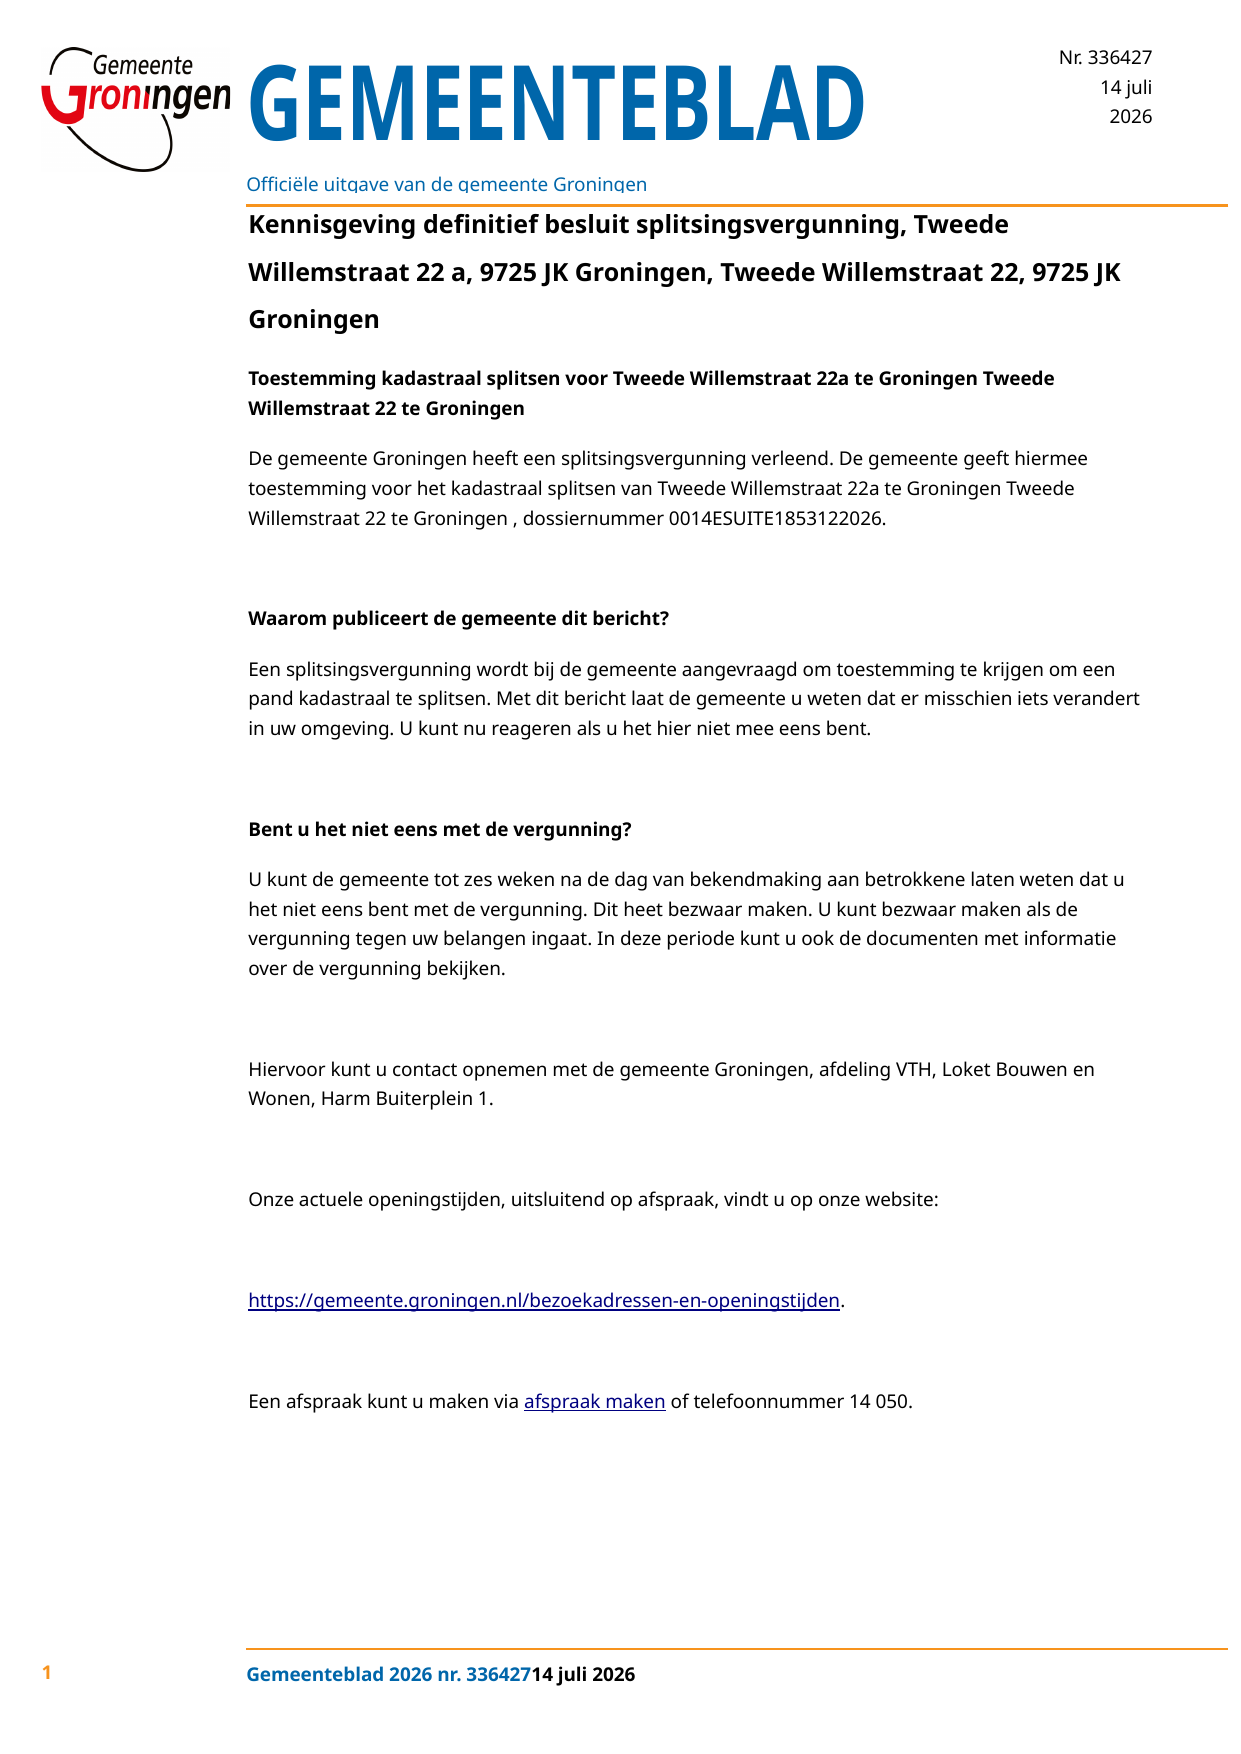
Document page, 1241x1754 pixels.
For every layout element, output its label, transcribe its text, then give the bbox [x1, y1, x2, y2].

text Kennisgeving definitief besluit splitsingsvergunning, Tweede Willemstraat 22 a, 9725 JK Groningen, Tweede Willemstraat 22, 9725 JK Groningen [248, 207, 1152, 336]
picture [41, 47, 231, 172]
text U kunt de gemeente tot zes weken na de dag van bekendmaking aan betrokkene laten weten dat u het niet eens bent met de vergunning. Dit heet bezwaar maken. U kunt bezwaar maken als de vergunning tegen uw belangen ingaat. In deze periode kunt u ook de documenten met informatie over de vergunning bekijken. [248, 866, 1152, 981]
text De gemeente Groningen heeft een splitsingsvergunning verleend. De gemeente geeft hiermee toestemming voor het kadastraal splitsen van Tweede Willemstraat 22a te Groningen Tweede Willemstraat 22 te Groningen , dossiernummer 0014ESUITE1853122026. [248, 446, 1152, 530]
text Toestemming kadastraal splitsen voor Tweede Willemstraat 22a te Groningen Tweede Willemstraat 22 te Groningen [248, 366, 1152, 421]
text Een afspraak kunt u maken via afspraak maken of telefoonnummer 14 050. [248, 1388, 1152, 1414]
text https://gemeente.groningen.nl/bezoekadressen-en-openingstijden. [248, 1287, 1152, 1313]
text Een splitsingsvergunning wordt bij de gemeente aangevraagd om toestemming te krijgen om een pand kadastraal te splitsen. Met dit bericht laat de gemeente u weten dat er misschien iets verandert in uw omgeving. U kunt nu reageren als u het hier niet mee eens bent. [248, 656, 1152, 741]
text Bent u het niet eens met de vergunning? [248, 816, 1152, 842]
text Onze actuele openingstijden, uitsluitend op afspraak, vindt u op onze website: [248, 1186, 1152, 1212]
text Hiervoor kunt u contact opnemen met de gemeente Groningen, afdeling VTH, Loket Bouwen en Wonen, Harm Buiterplein 1. [248, 1056, 1152, 1111]
text Waarom publiceert de gemeente dit bericht? [248, 606, 1152, 631]
